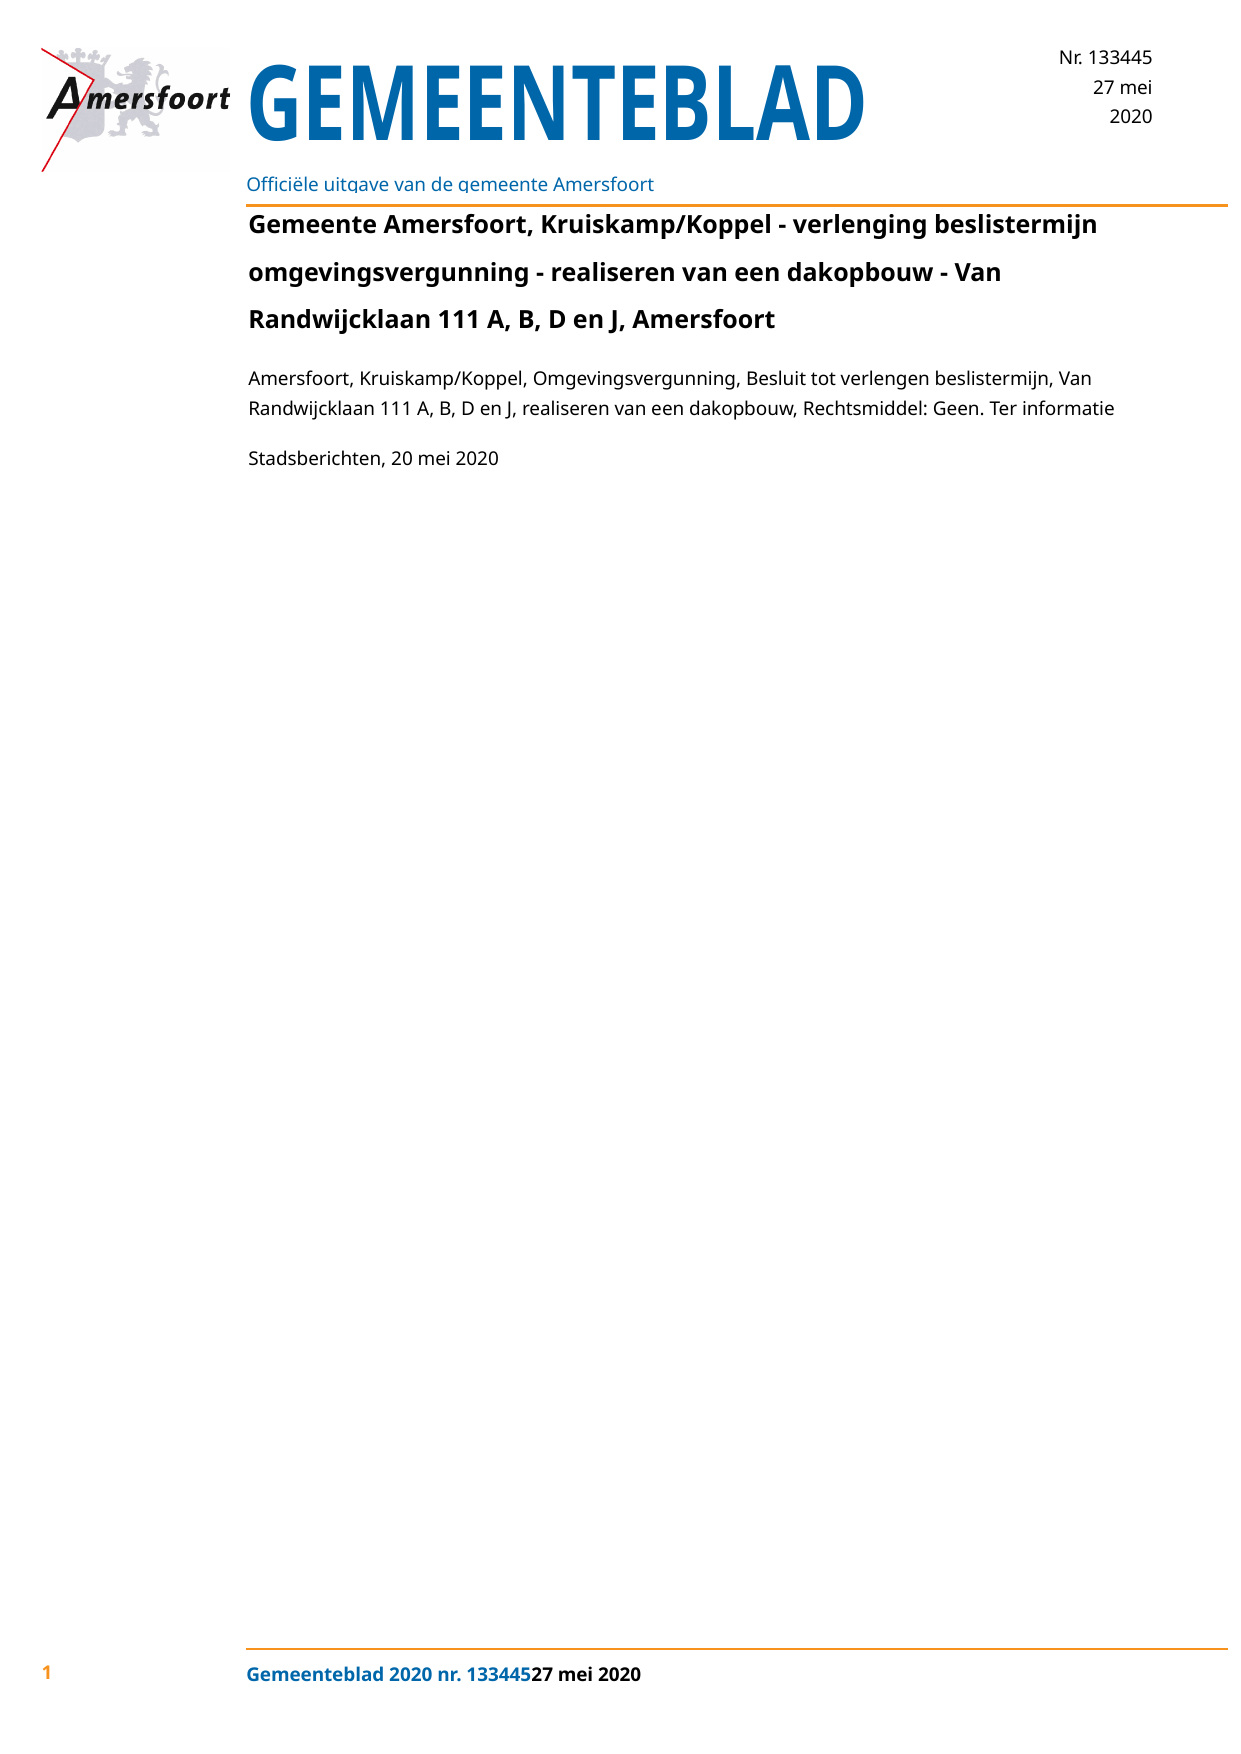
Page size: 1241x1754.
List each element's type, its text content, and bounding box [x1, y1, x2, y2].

text Stadsberichten, 20 mei 2020 [248, 446, 1152, 471]
text Gemeente Amersfoort, Kruiskamp/Koppel - verlenging beslistermijn omgevingsvergunning - realiseren van een dakopbouw - Van Randwijcklaan 111 A, B, D en J, Amersfoort [248, 207, 1152, 336]
text Amersfoort, Kruiskamp/Koppel, Omgevingsvergunning, Besluit tot verlengen beslistermijn, Van Randwijcklaan 111 A, B, D en J, realiseren van een dakopbouw, Rechtsmiddel: Geen. Ter informatie [248, 366, 1152, 421]
picture [41, 47, 231, 172]
